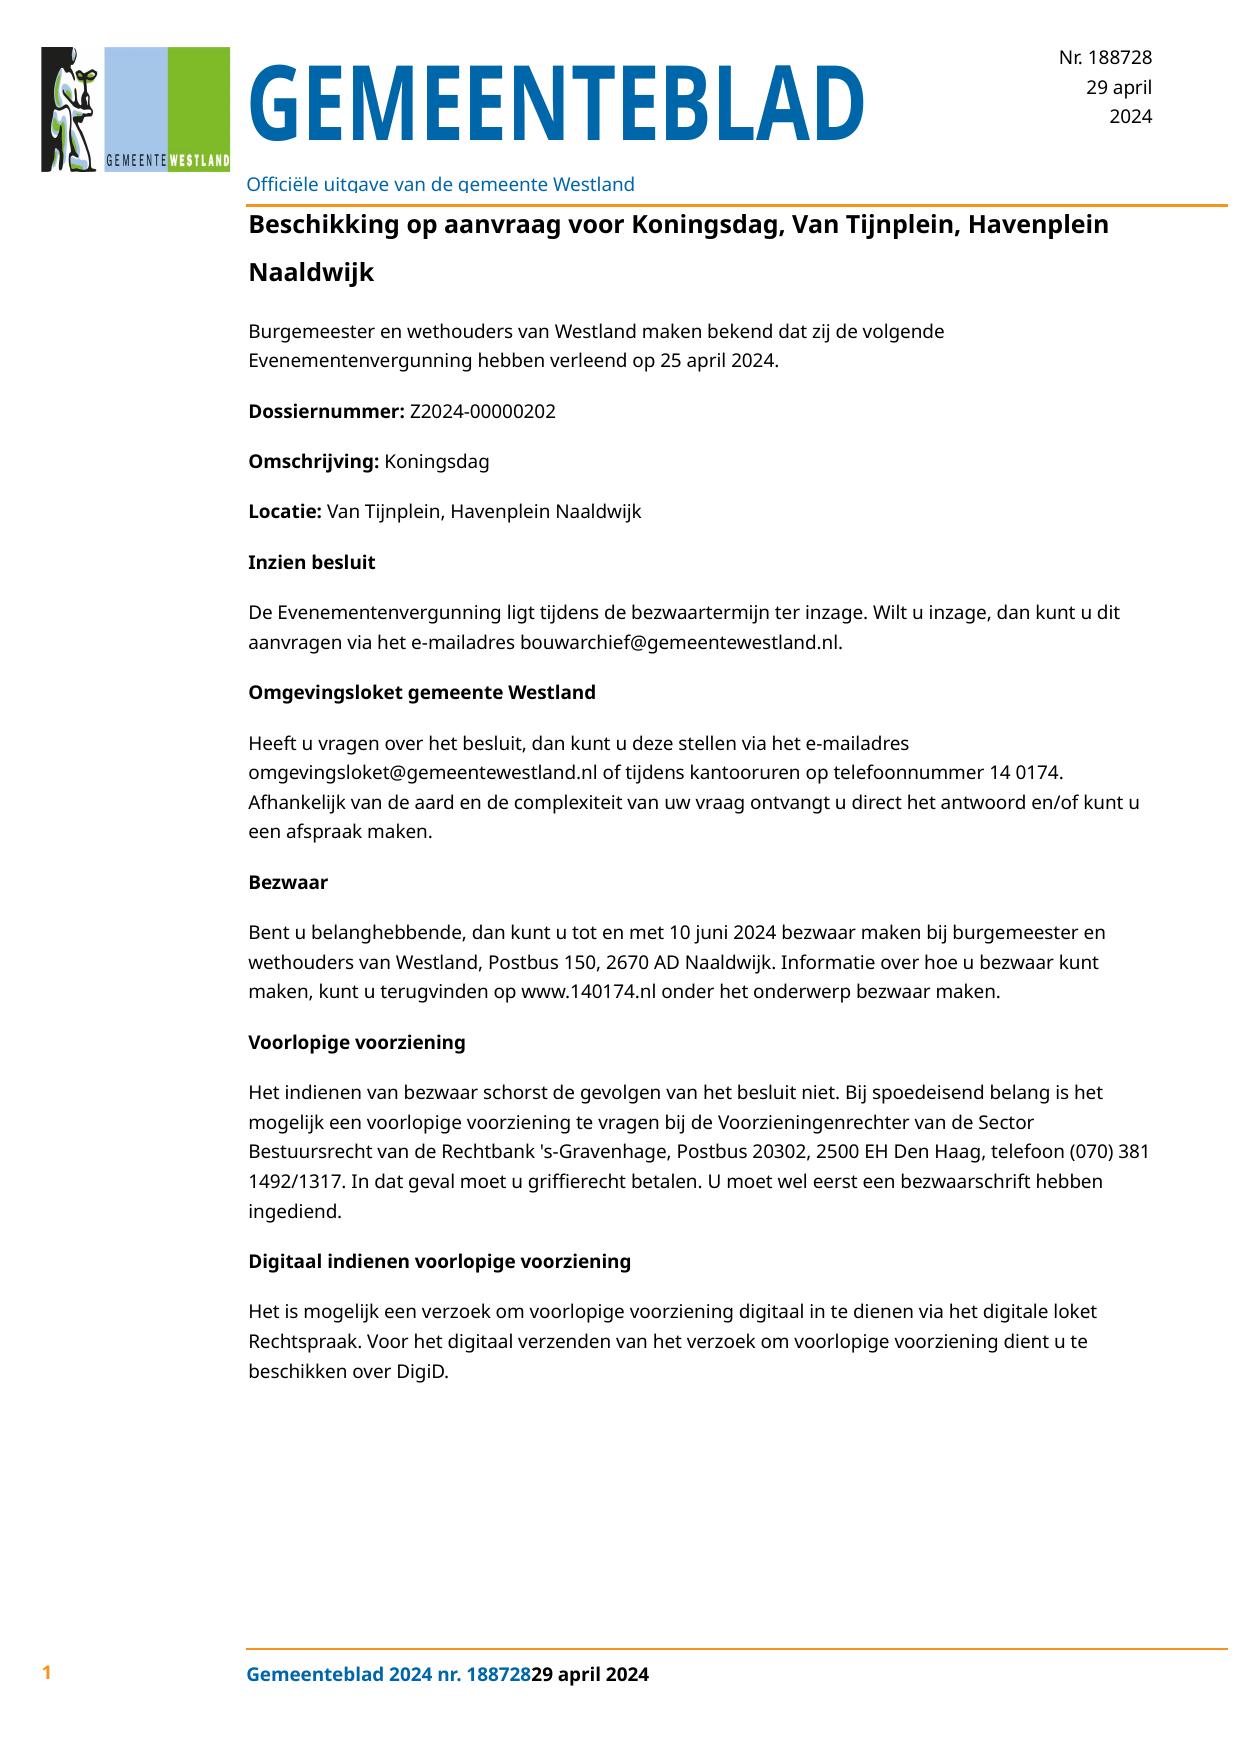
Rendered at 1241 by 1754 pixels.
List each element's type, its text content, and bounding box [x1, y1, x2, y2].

text Omgevingsloket gemeente Westland [248, 679, 1152, 705]
text Burgemeester en wethouders van Westland maken bekend dat zij de volgende Evenementenvergunning hebben verleend op 25 april 2024. [248, 318, 1152, 373]
text Inzien besluit [248, 549, 1152, 575]
text Beschikking op aanvraag voor Koningsdag, Van Tijnplein, Havenplein Naaldwijk [248, 207, 1152, 288]
picture [41, 47, 231, 172]
text Dossiernummer: Z2024-00000202 [248, 398, 1152, 424]
text Omschrijving: Koningsdag [248, 448, 1152, 474]
text Het is mogelijk een verzoek om voorlopige voorziening digitaal in te dienen via het digitale loket Rechtspraak. Voor het digitaal verzenden van het verzoek om voorlopige voorziening dient u te beschikken over DigiD. [248, 1299, 1152, 1384]
text Heeft u vragen over het besluit, dan kunt u deze stellen via het e-mailadres omgevingsloket@gemeentewestland.nl of tijdens kantooruren op telefoonnummer 14 0174. Afhankelijk van de aard en de complexiteit van uw vraag ontvangt u direct het antwoord en/of kunt u een afspraak maken. [248, 730, 1152, 844]
text Het indienen van bezwaar schorst de gevolgen van het besluit niet. Bij spoedeisend belang is het mogelijk een voorlopige voorziening te vragen bij de Voorzieningenrechter van de Sector Bestuursrecht van de Rechtbank 's-Gravenhage, Postbus 20302, 2500 EH Den Haag, telefoon (070) 381 1492/1317. In dat geval moet u griffierecht betalen. U moet wel eerst een bezwaarschrift hebben ingediend. [248, 1079, 1152, 1224]
text Locatie: Van Tijnplein, Havenplein Naaldwijk [248, 499, 1152, 524]
text Voorlopige voorziening [248, 1029, 1152, 1055]
text De Evenementenvergunning ligt tijdens de bezwaartermijn ter inzage. Wilt u inzage, dan kunt u dit aanvragen via het e-mailadres bouwarchief@gemeentewestland.nl. [248, 599, 1152, 655]
text Bent u belanghebbende, dan kunt u tot en met 10 juni 2024 bezwaar maken bij burgemeester en wethouders van Westland, Postbus 150, 2670 AD Naaldwijk. Informatie over hoe u bezwaar kunt maken, kunt u terugvinden op www.140174.nl onder het onderwerp bezwaar maken. [248, 919, 1152, 1004]
text Bezwaar [248, 869, 1152, 895]
text Digitaal indienen voorlopige voorziening [248, 1248, 1152, 1274]
